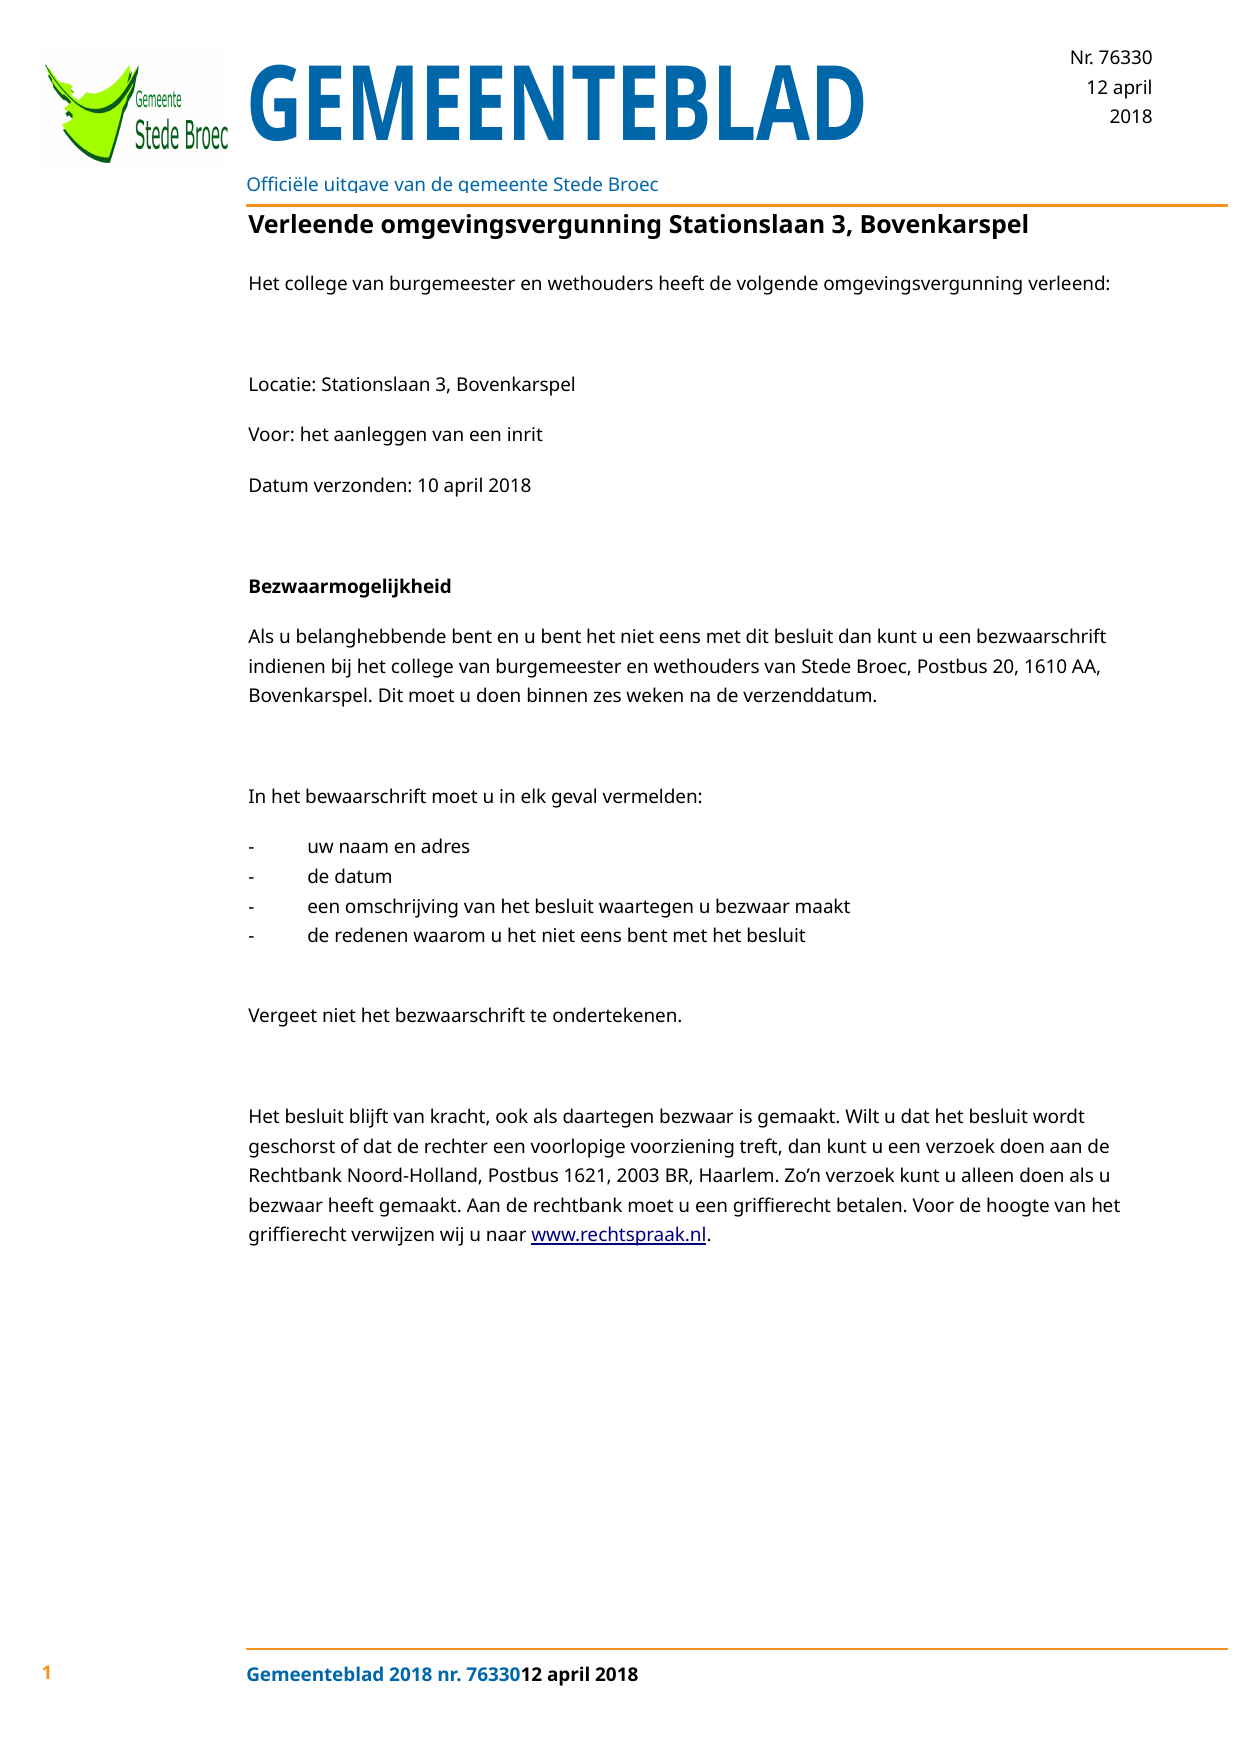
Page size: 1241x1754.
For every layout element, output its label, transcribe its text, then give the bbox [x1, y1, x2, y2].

picture [41, 47, 231, 172]
list de datum [248, 863, 1152, 889]
text Locatie: Stationslaan 3, Bovenkarspel [248, 371, 1152, 397]
text Datum verzonden: 10 april 2018 [248, 472, 1152, 498]
text Het college van burgemeester en wethouders heeft de volgende omgevingsvergunning verleend: [248, 270, 1152, 296]
text In het bewaarschrift moet u in elk geval vermelden: [248, 783, 1152, 809]
text Als u belanghebbende bent en u bent het niet eens met dit besluit dan kunt u een bezwaarschrift indienen bij het college van burgemeester en wethouders van Stede Broec, Postbus 20, 1610 AA, Bovenkarspel. Dit moet u doen binnen zes weken na de verzenddatum. [248, 623, 1152, 708]
list een omschrijving van het besluit waartegen u bezwaar maakt [248, 893, 1152, 918]
text Bezwaarmogelijkheid [248, 573, 1152, 598]
text Vergeet niet het bezwaarschrift te ondertekenen. [248, 1002, 1152, 1028]
text Het besluit blijft van kracht, ook als daartegen bezwaar is gemaakt. Wilt u dat het besluit wordt geschorst of dat de rechter een voorlopige voorziening treft, dan kunt u een verzoek doen aan de Rechtbank Noord-Holland, Postbus 1621, 2003 BR, Haarlem. Zo’n verzoek kunt u alleen doen als u bezwaar heeft gemaakt. Aan de rechtbank moet u een griffierecht betalen. Voor de hoogte van het griffierecht verwijzen wij u naar www.rechtspraak.nl. [248, 1103, 1152, 1247]
list de redenen waarom u het niet eens bent met het besluit [248, 922, 1152, 948]
text Verleende omgevingsvergunning Stationslaan 3, Bovenkarspel [248, 207, 1152, 241]
text Voor: het aanleggen van een inrit [248, 422, 1152, 447]
list uw naam en adres [248, 834, 1152, 859]
